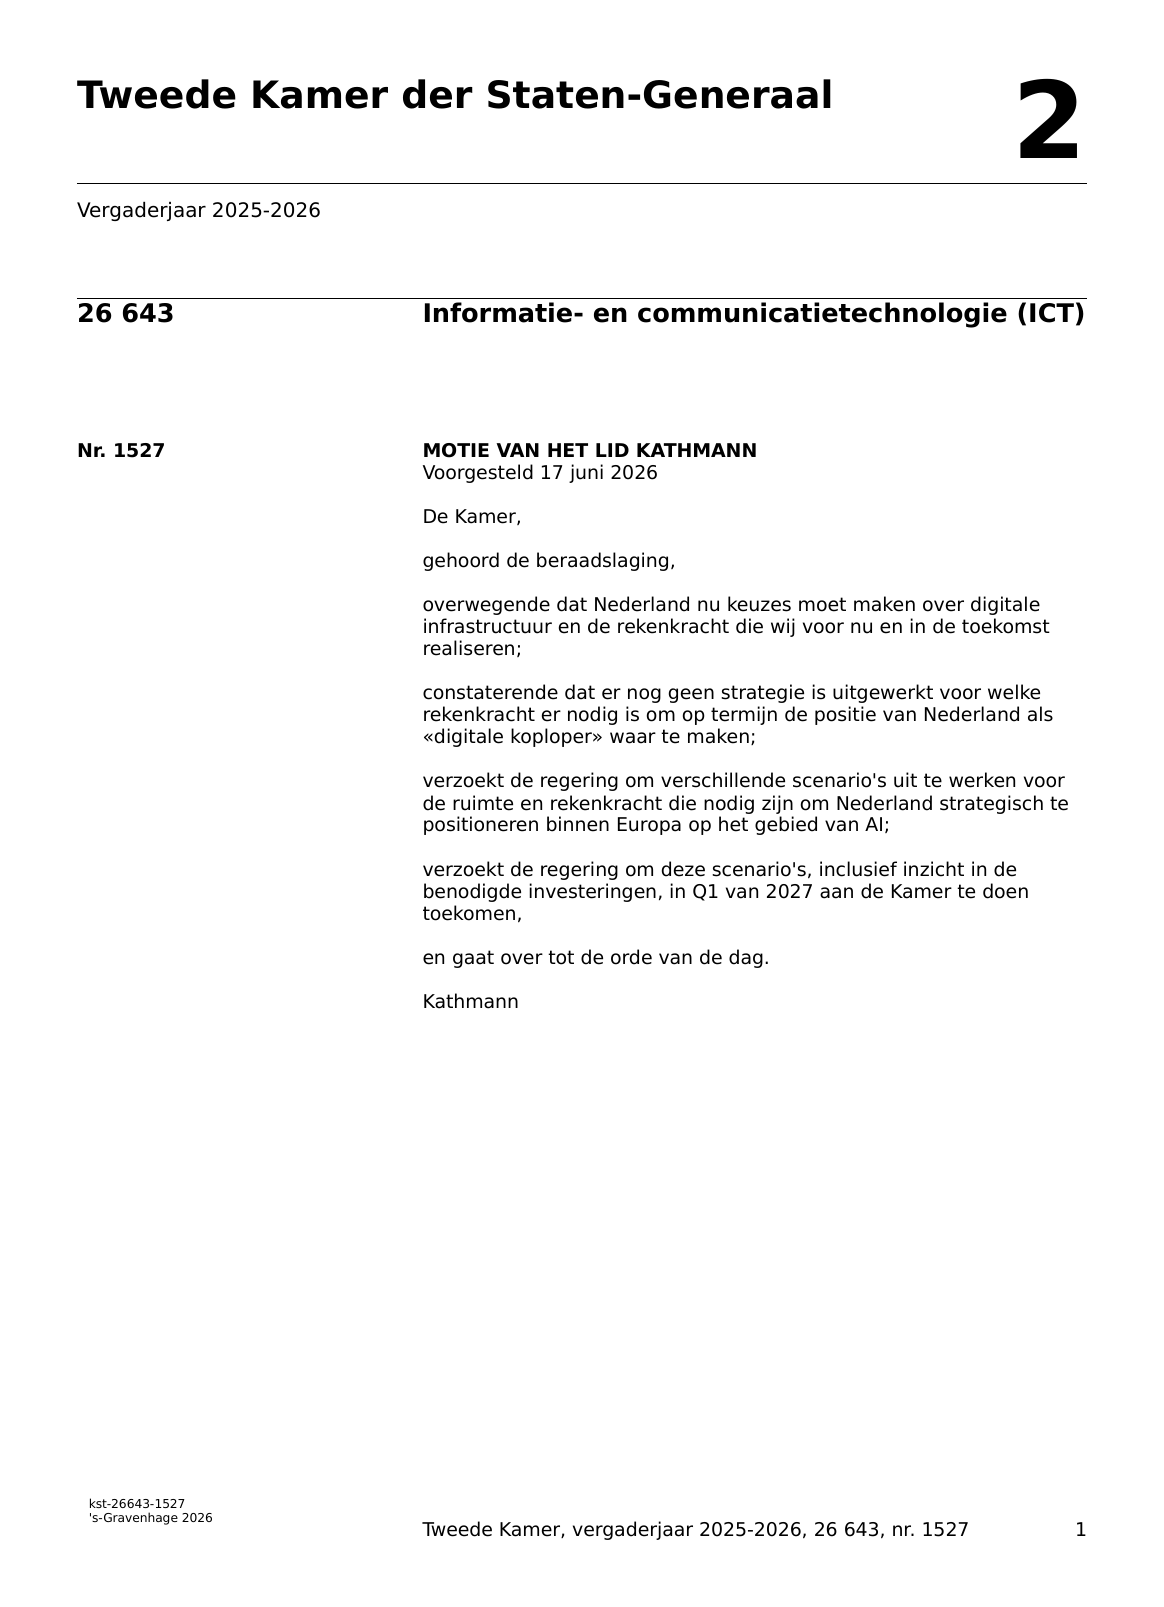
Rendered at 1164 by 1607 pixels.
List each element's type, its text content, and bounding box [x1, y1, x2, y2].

text gehoord de beraadslaging, [422, 550, 1087, 572]
text Voorgesteld 17 juni 2026 [422, 462, 1087, 484]
text verzoekt de regering om verschillende scenario's uit te werken voor de ruimte en rekenkracht die nodig zijn om Nederland strategisch te positioneren binnen Europa op het gebied van AI; [422, 770, 1087, 836]
subtitle Nr. 1527 MOTIE VAN HET LID KATHMANN [77, 440, 1087, 462]
table_header Tweede Kamer der Staten-Generaal [77, 59, 886, 183]
text 's-Gravenhage 2026 [88, 1511, 323, 1525]
subtitle 26 643 Informatie- en communicatietechnologie (ICT) [77, 299, 1087, 329]
text Kathmann [422, 991, 1087, 1013]
table_header 2 [886, 59, 1087, 183]
text overwegende dat Nederland nu keuzes moet maken over digitale infrastructuur en de rekenkracht die wij voor nu en in de toekomst realiseren; [422, 594, 1087, 660]
table_cell Vergaderjaar 2025-2026 [77, 184, 1087, 298]
text constaterende dat er nog geen strategie is uitgewerkt voor welke rekenkracht er nodig is om op termijn de positie van Nederland als «digitale koploper» waar te maken; [422, 682, 1087, 748]
text en gaat over tot de orde van de dag. [422, 947, 1087, 969]
text kst-26643-1527 [88, 1497, 323, 1511]
text De Kamer, [422, 506, 1087, 528]
text verzoekt de regering om deze scenario's, inclusief inzicht in de benodigde investeringen, in Q1 van 2027 aan de Kamer te doen toekomen, [422, 858, 1087, 924]
